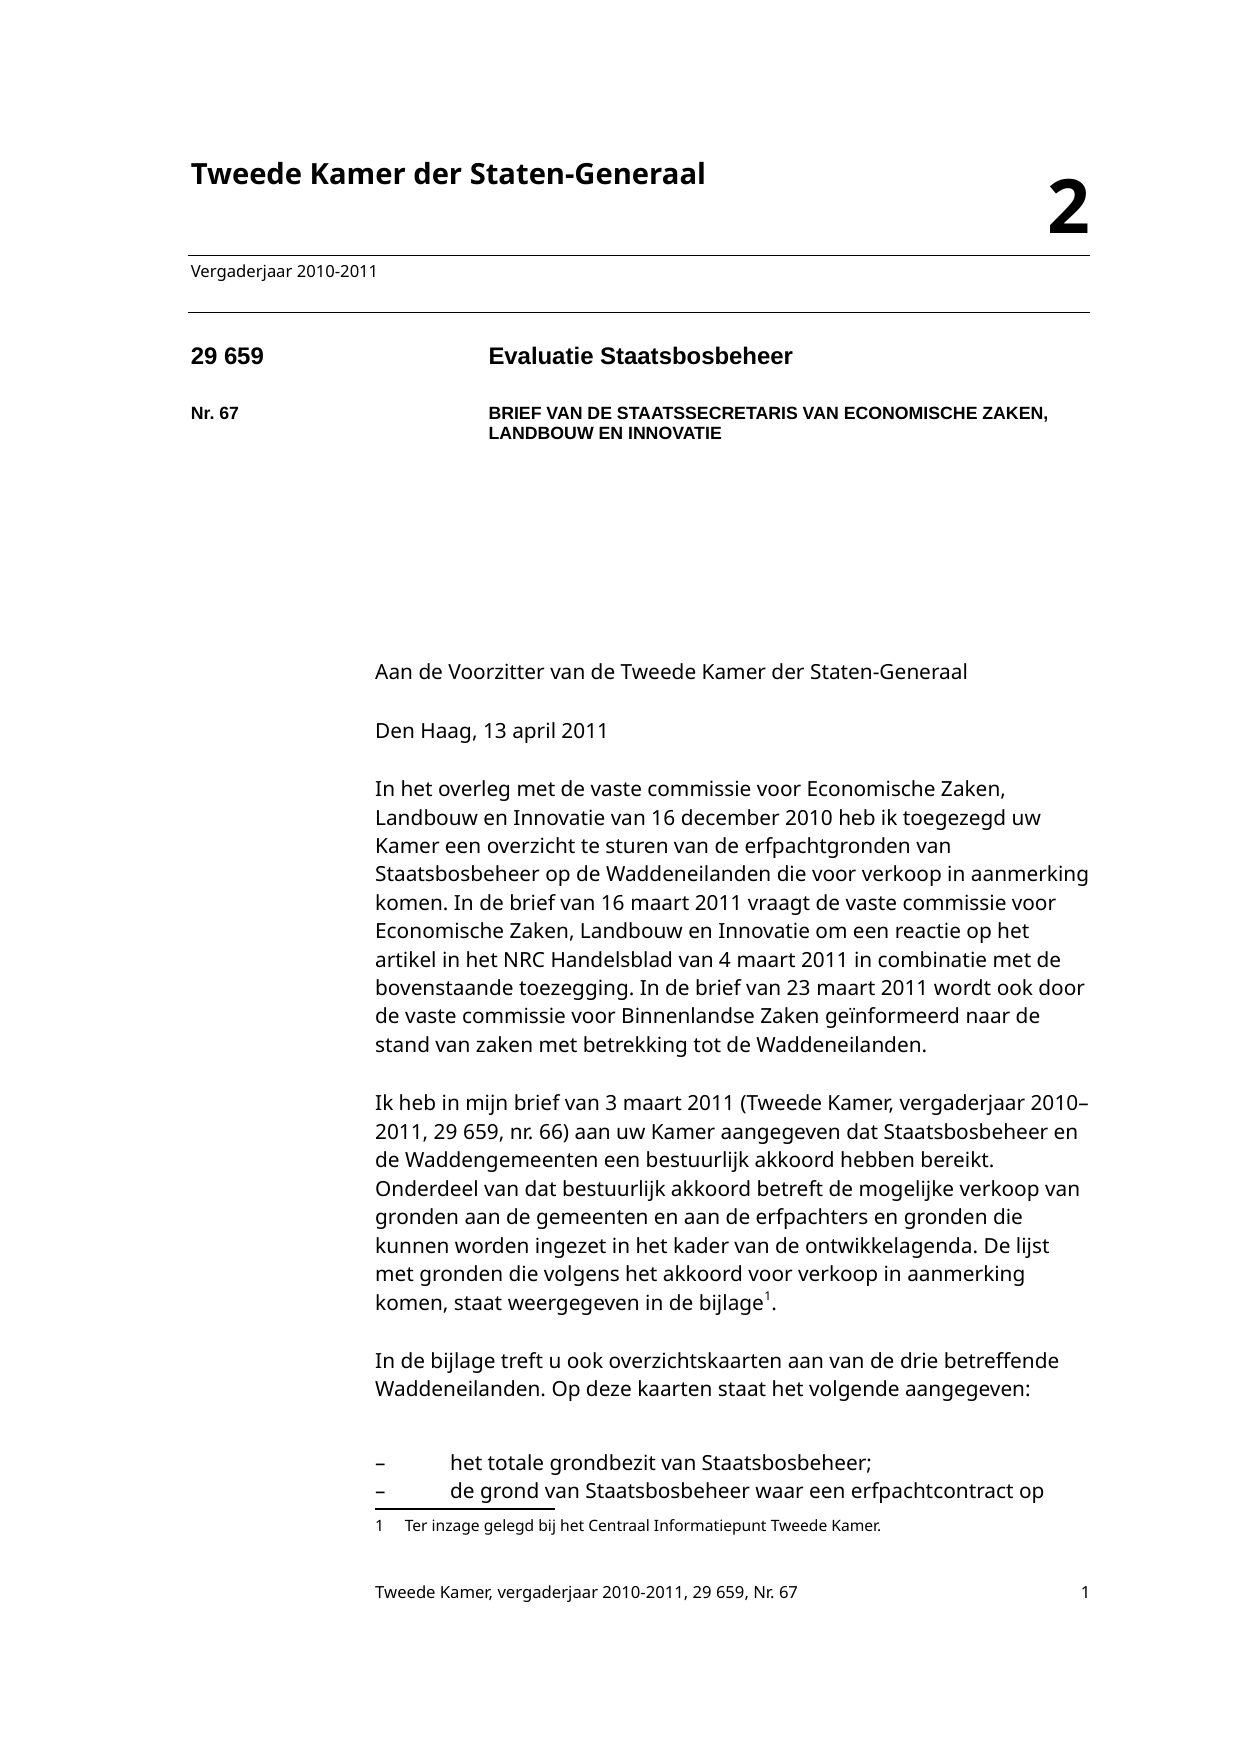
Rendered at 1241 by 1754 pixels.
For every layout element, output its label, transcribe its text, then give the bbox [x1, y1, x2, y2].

table_header 2 [910, 150, 1090, 255]
table_cell Vergaderjaar 2010-2011 [188, 256, 485, 312]
table_cell Evaluatie Staatsbosbeheer [485, 339, 1090, 399]
text In de bijlage treft u ook overzichtskaarten aan van de drie betreffende Waddeneilanden. Op deze kaarten staat het volgende aangegeven: [375, 1346, 1090, 1403]
table_cell [188, 313, 485, 339]
table_cell [485, 256, 1090, 312]
text Ter inzage gelegd bij het Centraal Informatiepunt Tweede Kamer. [375, 1508, 1090, 1536]
list het totale grondbezit van Staatsbosbeheer; [375, 1448, 1090, 1476]
text Den Haag, 13 april 2011 [375, 716, 1090, 744]
table_cell BRIEF VAN DE STAATSSECRETARIS VAN ECONOMISCHE ZAKEN, LANDBOUW EN INNOVATIE [485, 399, 1090, 539]
table_cell [485, 313, 1090, 339]
table_header Tweede Kamer der Staten-Generaal [188, 150, 909, 255]
text Ik heb in mijn brief van 3 maart 2011 (Tweede Kamer, vergaderjaar 2010–2011, 29 659, nr. 66) aan uw Kamer aangegeven dat Staatsbosbeheer en de Waddengemeenten een bestuurlijk akkoord hebben bereikt. Onderdeel van dat bestuurlijk akkoord betreft de mogelijke verkoop van gronden aan de gemeenten en aan de erfpachters en gronden die kunnen worden ingezet in het kader van de ontwikkelagenda. De lijst met gronden die volgens het akkoord voor verkoop in aanmerking komen, staat weergegeven in de bijlage. [375, 1088, 1090, 1316]
text Aan de Voorzitter van de Tweede Kamer der Staten-Generaal [375, 657, 1090, 686]
table_cell 29 659 [188, 339, 485, 399]
table_cell Nr. 67 [188, 399, 485, 539]
text In het overleg met de vaste commissie voor Economische Zaken, Landbouw en Innovatie van 16 december 2010 heb ik toegezegd uw Kamer een overzicht te sturen van de erfpachtgronden van Staatsbosbeheer op de Waddeneilanden die voor verkoop in aanmerking komen. In de brief van 16 maart 2011 vraagt de vaste commissie voor Economische Zaken, Landbouw en Innovatie om een reactie op het artikel in het NRC Handelsblad van 4 maart 2011 in combinatie met de bovenstaande toezegging. In de brief van 23 maart 2011 wordt ook door de vaste commissie voor Binnenlandse Zaken geïnformeerd naar de stand van zaken met betrekking tot de Waddeneilanden. [375, 774, 1090, 1058]
